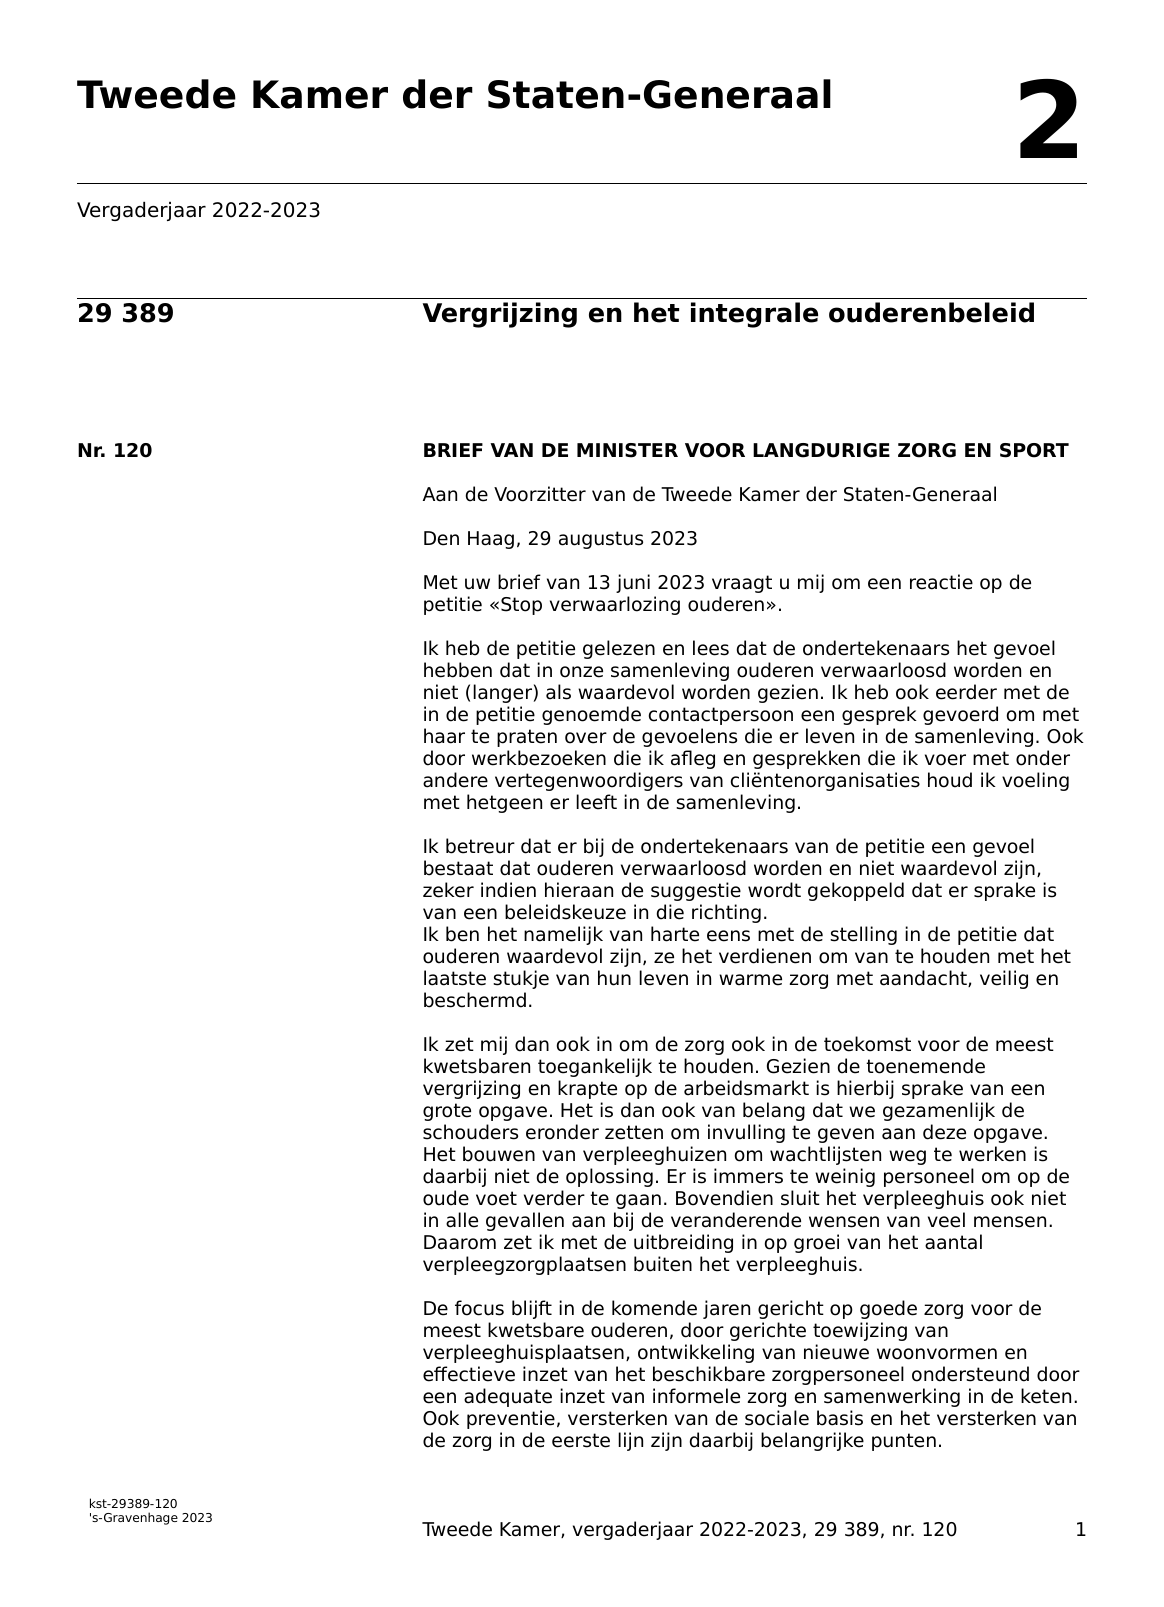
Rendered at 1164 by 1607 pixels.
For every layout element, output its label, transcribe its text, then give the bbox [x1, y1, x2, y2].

text Ik heb de petitie gelezen en lees dat de ondertekenaars het gevoel hebben dat in onze samenleving ouderen verwaarloosd worden en niet (langer) als waardevol worden gezien. Ik heb ook eerder met de in de petitie genoemde contactpersoon een gesprek gevoerd om met haar te praten over de gevoelens die er leven in de samenleving. Ook door werkbezoeken die ik afleg en gesprekken die ik voer met onder andere vertegenwoordigers van cliëntenorganisaties houd ik voeling met hetgeen er leeft in de samenleving. [422, 638, 1087, 814]
table_header 2 [886, 59, 1087, 183]
subtitle Nr. 120 BRIEF VAN DE MINISTER VOOR LANGDURIGE ZORG EN SPORT [77, 440, 1087, 462]
text Aan de Voorzitter van de Tweede Kamer der Staten-Generaal [422, 484, 1087, 506]
text Ik betreur dat er bij de ondertekenaars van de petitie een gevoel bestaat dat ouderen verwaarloosd worden en niet waardevol zijn, zeker indien hieraan de suggestie wordt gekoppeld dat er sprake is van een beleidskeuze in die richting. [422, 836, 1087, 924]
text Ik ben het namelijk van harte eens met de stelling in de petitie dat ouderen waardevol zijn, ze het verdienen om van te houden met het laatste stukje van hun leven in warme zorg met aandacht, veilig en beschermd. [422, 924, 1087, 1012]
text 's-Gravenhage 2023 [88, 1511, 323, 1525]
table_cell Vergaderjaar 2022-2023 [77, 184, 1087, 298]
text kst-29389-120 [88, 1497, 323, 1511]
text Ik zet mij dan ook in om de zorg ook in de toekomst voor de meest kwetsbaren toegankelijk te houden. Gezien de toenemende vergrijzing en krapte op de arbeidsmarkt is hierbij sprake van een grote opgave. Het is dan ook van belang dat we gezamenlijk de schouders eronder zetten om invulling te geven aan deze opgave. Het bouwen van verpleeghuizen om wachtlijsten weg te werken is daarbij niet de oplossing. Er is immers te weinig personeel om op de oude voet verder te gaan. Bovendien sluit het verpleeghuis ook niet in alle gevallen aan bij de veranderende wensen van veel mensen. Daarom zet ik met de uitbreiding in op groei van het aantal verpleegzorgplaatsen buiten het verpleeghuis. [422, 1034, 1087, 1276]
table_header Tweede Kamer der Staten-Generaal [77, 59, 886, 183]
subtitle 29 389 Vergrijzing en het integrale ouderenbeleid [77, 299, 1087, 329]
text De focus blijft in de komende jaren gericht op goede zorg voor de meest kwetsbare ouderen, door gerichte toewijzing van verpleeghuisplaatsen, ontwikkeling van nieuwe woonvormen en effectieve inzet van het beschikbare zorgpersoneel ondersteund door een adequate inzet van informele zorg en samenwerking in de keten. Ook preventie, versterken van de sociale basis en het versterken van de zorg in de eerste lijn zijn daarbij belangrijke punten. [422, 1298, 1087, 1452]
text Den Haag, 29 augustus 2023 [422, 528, 1087, 550]
text Met uw brief van 13 juni 2023 vraagt u mij om een reactie op de petitie «Stop verwaarlozing ouderen». [422, 572, 1087, 616]
